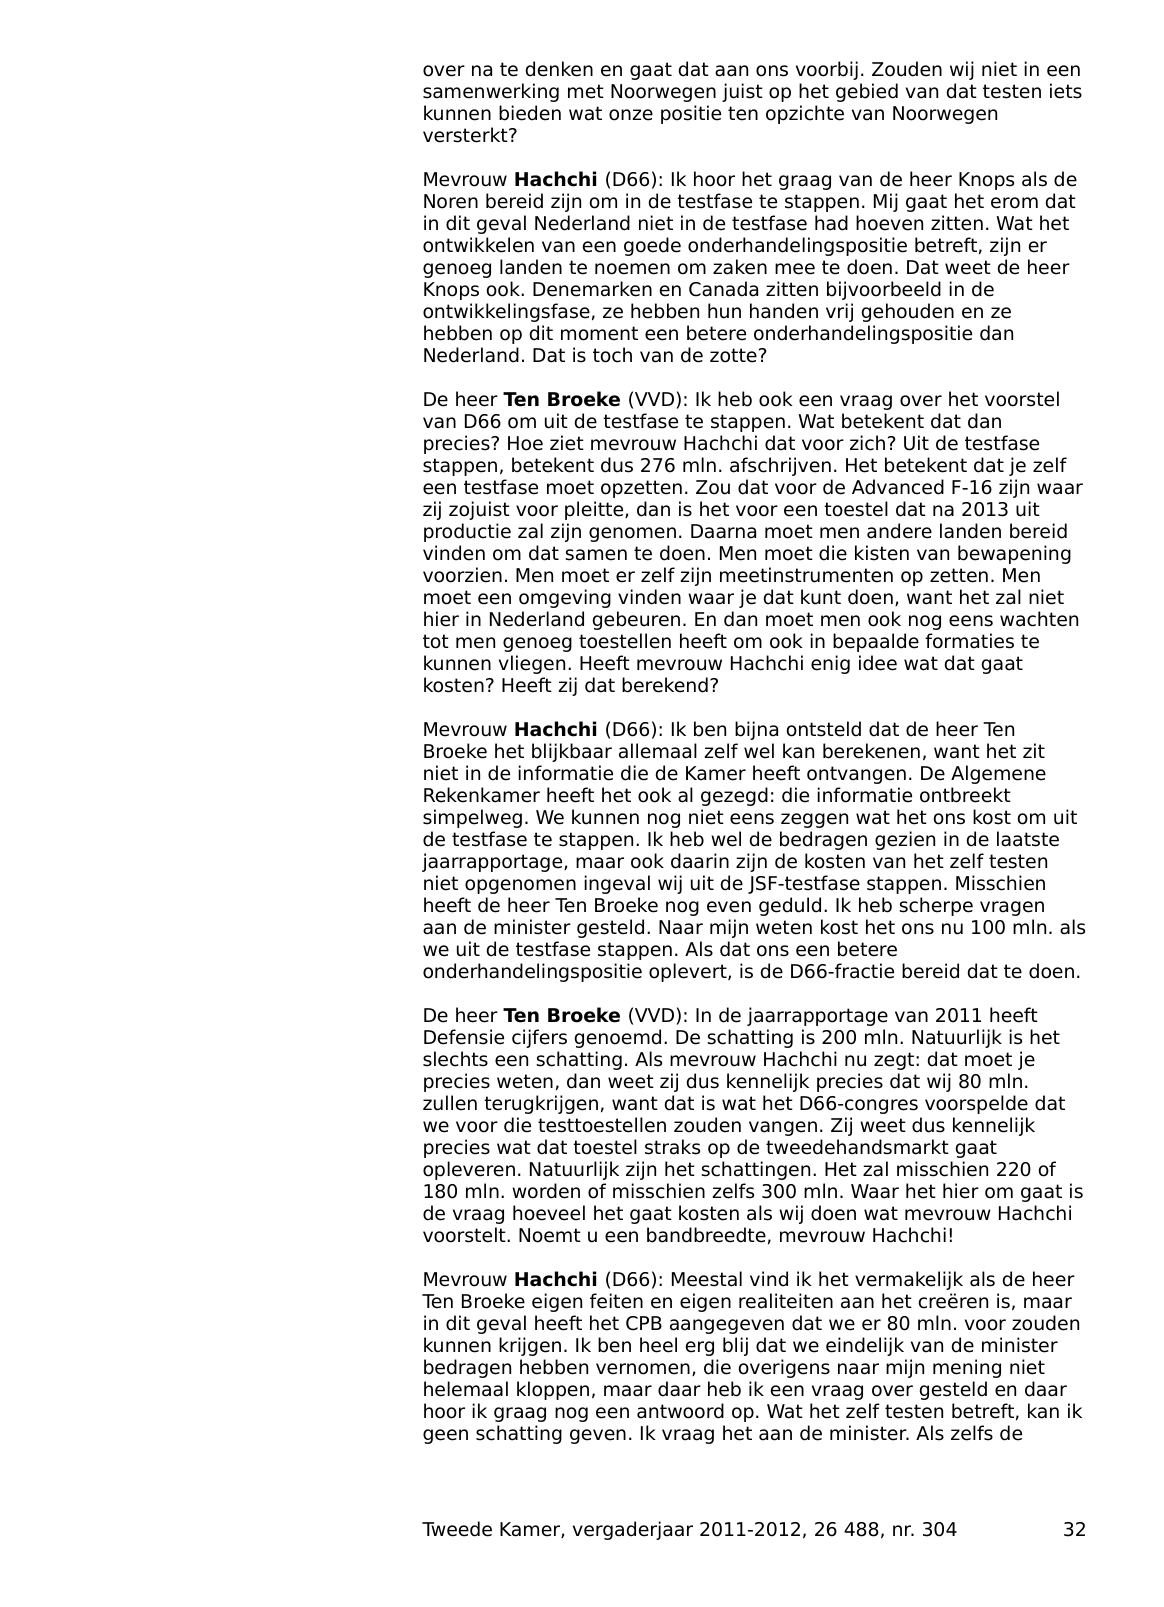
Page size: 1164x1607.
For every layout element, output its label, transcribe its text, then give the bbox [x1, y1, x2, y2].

text Mevrouw Hachchi (D66): Ik hoor het graag van de heer Knops als de Noren bereid zijn om in de testfase te stappen. Mij gaat het erom dat in dit geval Nederland niet in de testfase had hoeven zitten. Wat het ontwikkelen van een goede onderhandelingspositie betreft, zijn er genoeg landen te noemen om zaken mee te doen. Dat weet de heer Knops ook. Denemarken en Canada zitten bijvoorbeeld in de ontwikkelingsfase, ze hebben hun handen vrij gehouden en ze hebben op dit moment een betere onderhandelingspositie dan Nederland. Dat is toch van de zotte? [422, 169, 1087, 367]
text Mevrouw Hachchi (D66): Meestal vind ik het vermakelijk als de heer Ten Broeke eigen feiten en eigen realiteiten aan het creëren is, maar in dit geval heeft het CPB aangegeven dat we er 80 mln. voor zouden kunnen krijgen. Ik ben heel erg blij dat we eindelijk van de minister bedragen hebben vernomen, die overigens naar mijn mening niet helemaal kloppen, maar daar heb ik een vraag over gesteld en daar hoor ik graag nog een antwoord op. Wat het zelf testen betreft, kan ik geen schatting geven. Ik vraag het aan de minister. Als zelfs de [422, 1269, 1087, 1445]
text De heer Ten Broeke (VVD): In de jaarrapportage van 2011 heeft Defensie cijfers genoemd. De schatting is 200 mln. Natuurlijk is het slechts een schatting. Als mevrouw Hachchi nu zegt: dat moet je precies weten, dan weet zij dus kennelijk precies dat wij 80 mln. zullen terugkrijgen, want dat is wat het D66-congres voorspelde dat we voor die testtoestellen zouden vangen. Zij weet dus kennelijk precies wat dat toestel straks op de tweedehandsmarkt gaat opleveren. Natuurlijk zijn het schattingen. Het zal misschien 220 of 180 mln. worden of misschien zelfs 300 mln. Waar het hier om gaat is de vraag hoeveel het gaat kosten als wij doen wat mevrouw Hachchi voorstelt. Noemt u een bandbreedte, mevrouw Hachchi! [422, 1005, 1087, 1247]
text Mevrouw Hachchi (D66): Ik ben bijna ontsteld dat de heer Ten Broeke het blijkbaar allemaal zelf wel kan berekenen, want het zit niet in de informatie die de Kamer heeft ontvangen. De Algemene Rekenkamer heeft het ook al gezegd: die informatie ontbreekt simpelweg. We kunnen nog niet eens zeggen wat het ons kost om uit de testfase te stappen. Ik heb wel de bedragen gezien in de laatste jaarrapportage, maar ook daarin zijn de kosten van het zelf testen niet opgenomen ingeval wij uit de JSF-testfase stappen. Misschien heeft de heer Ten Broeke nog even geduld. Ik heb scherpe vragen aan de minister gesteld. Naar mijn weten kost het ons nu 100 mln. als we uit de testfase stappen. Als dat ons een betere onderhandelingspositie oplevert, is de D66-fractie bereid dat te doen. [422, 719, 1087, 983]
text De heer Ten Broeke (VVD): Ik heb ook een vraag over het voorstel van D66 om uit de testfase te stappen. Wat betekent dat dan precies? Hoe ziet mevrouw Hachchi dat voor zich? Uit de testfase stappen, betekent dus 276 mln. afschrijven. Het betekent dat je zelf een testfase moet opzetten. Zou dat voor de Advanced F-16 zijn waar zij zojuist voor pleitte, dan is het voor een toestel dat na 2013 uit productie zal zijn genomen. Daarna moet men andere landen bereid vinden om dat samen te doen. Men moet die kisten van bewapening voorzien. Men moet er zelf zijn meetinstrumenten op zetten. Men moet een omgeving vinden waar je dat kunt doen, want het zal niet hier in Nederland gebeuren. En dan moet men ook nog eens wachten tot men genoeg toestellen heeft om ook in bepaalde formaties te kunnen vliegen. Heeft mevrouw Hachchi enig idee wat dat gaat kosten? Heeft zij dat berekend? [422, 389, 1087, 697]
text over na te denken en gaat dat aan ons voorbij. Zouden wij niet in een samenwerking met Noorwegen juist op het gebied van dat testen iets kunnen bieden wat onze positie ten opzichte van Noorwegen versterkt? [422, 59, 1087, 147]
